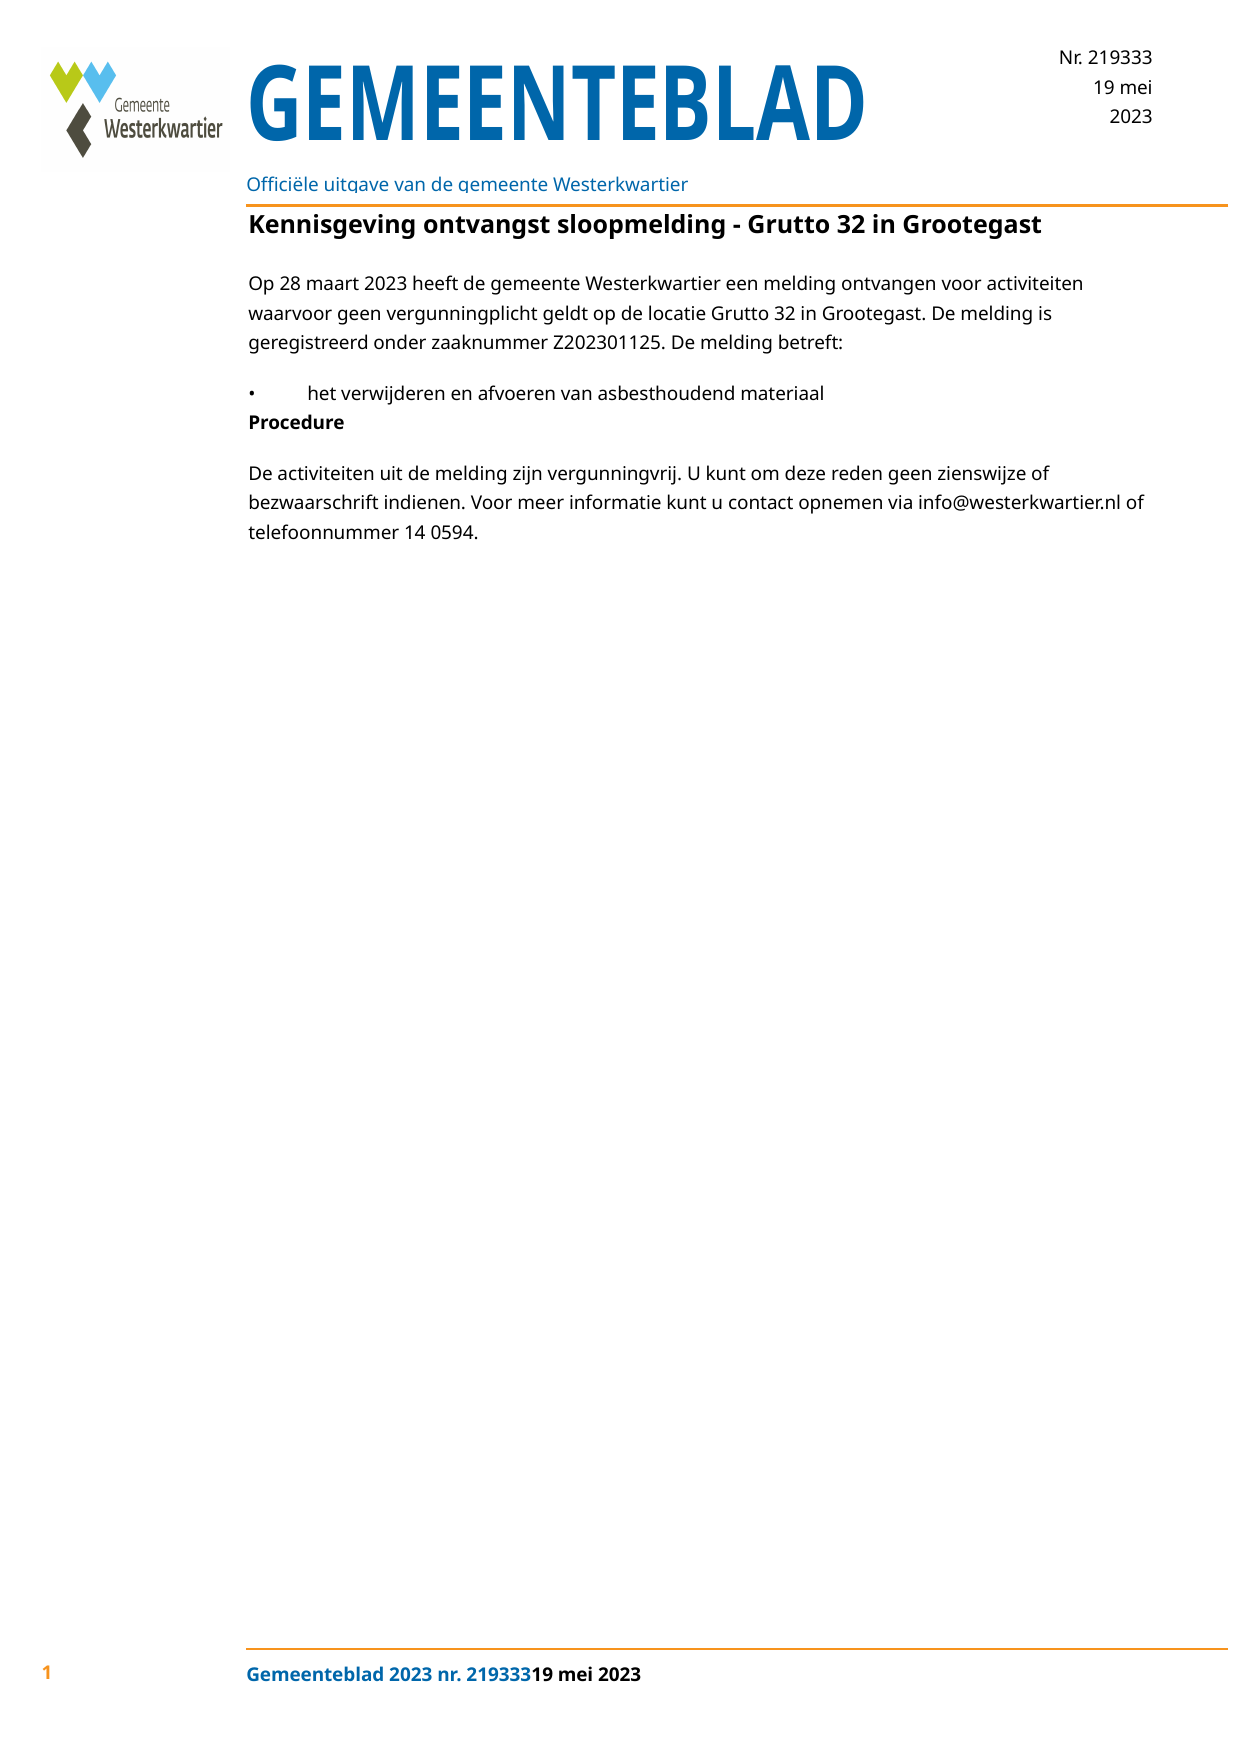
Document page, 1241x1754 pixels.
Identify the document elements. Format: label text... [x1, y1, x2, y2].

picture [41, 47, 231, 172]
text De activiteiten uit de melding zijn vergunningvrij. U kunt om deze reden geen zienswijze of bezwaarschrift indienen. Voor meer informatie kunt u contact opnemen via info@westerkwartier.nl of telefoonnummer 14 0594. [248, 460, 1152, 545]
list het verwijderen en afvoeren van asbesthoudend materiaal [248, 380, 1152, 406]
text Procedure [248, 409, 1152, 435]
text Op 28 maart 2023 heeft de gemeente Westerkwartier een melding ontvangen voor activiteiten waarvoor geen vergunningplicht geldt op de locatie Grutto 32 in Grootegast. De melding is geregistreerd onder zaaknummer Z202301125. De melding betreft: [248, 270, 1152, 355]
text Kennisgeving ontvangst sloopmelding - Grutto 32 in Grootegast [248, 207, 1152, 241]
